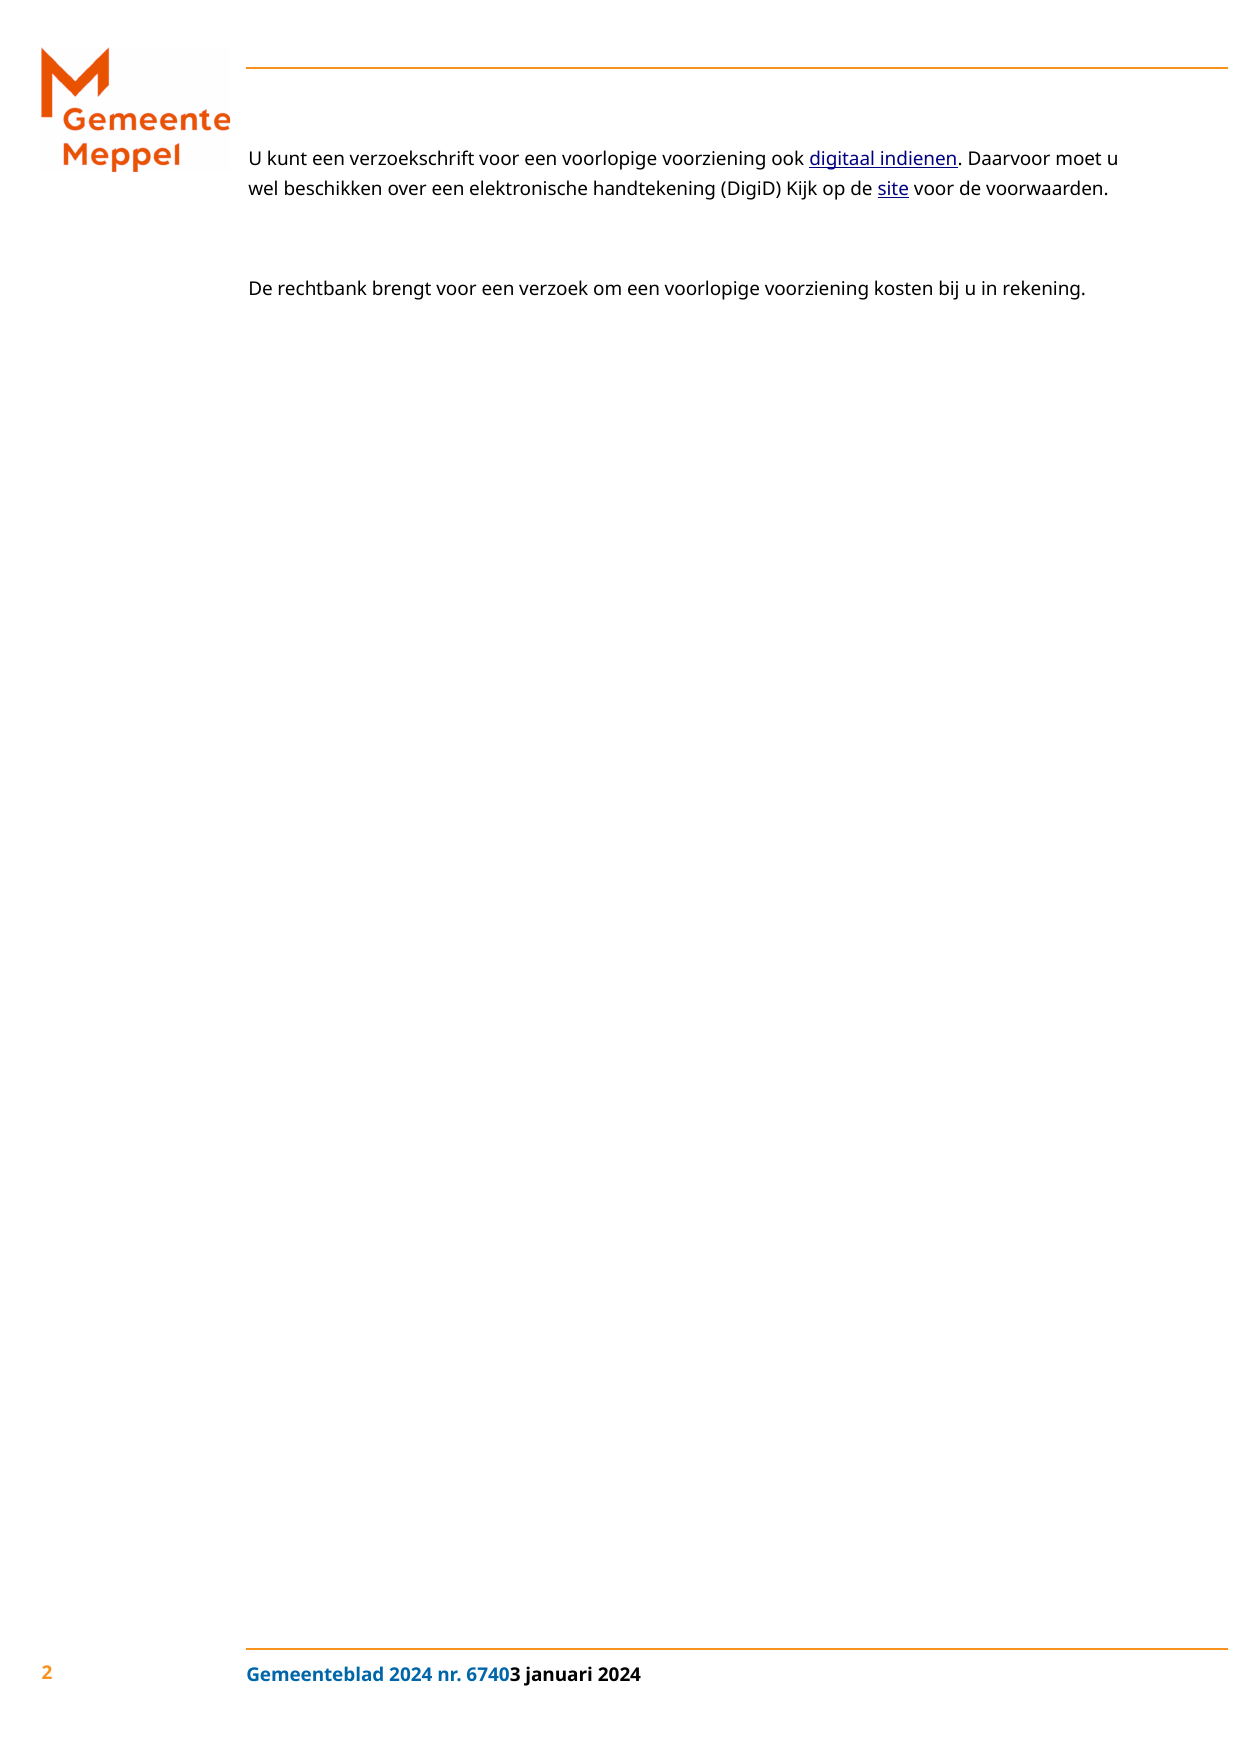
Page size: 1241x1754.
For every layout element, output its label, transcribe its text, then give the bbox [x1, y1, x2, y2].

text De rechtbank brengt voor een verzoek om een voorlopige voorziening kosten bij u in rekening. [248, 276, 1152, 301]
picture [41, 47, 231, 172]
text U kunt een verzoekschrift voor een voorlopige voorziening ook digitaal indienen. Daarvoor moet u wel beschikken over een elektronische handtekening (DigiD) Kijk op de site voor de voorwaarden. [248, 145, 1152, 201]
